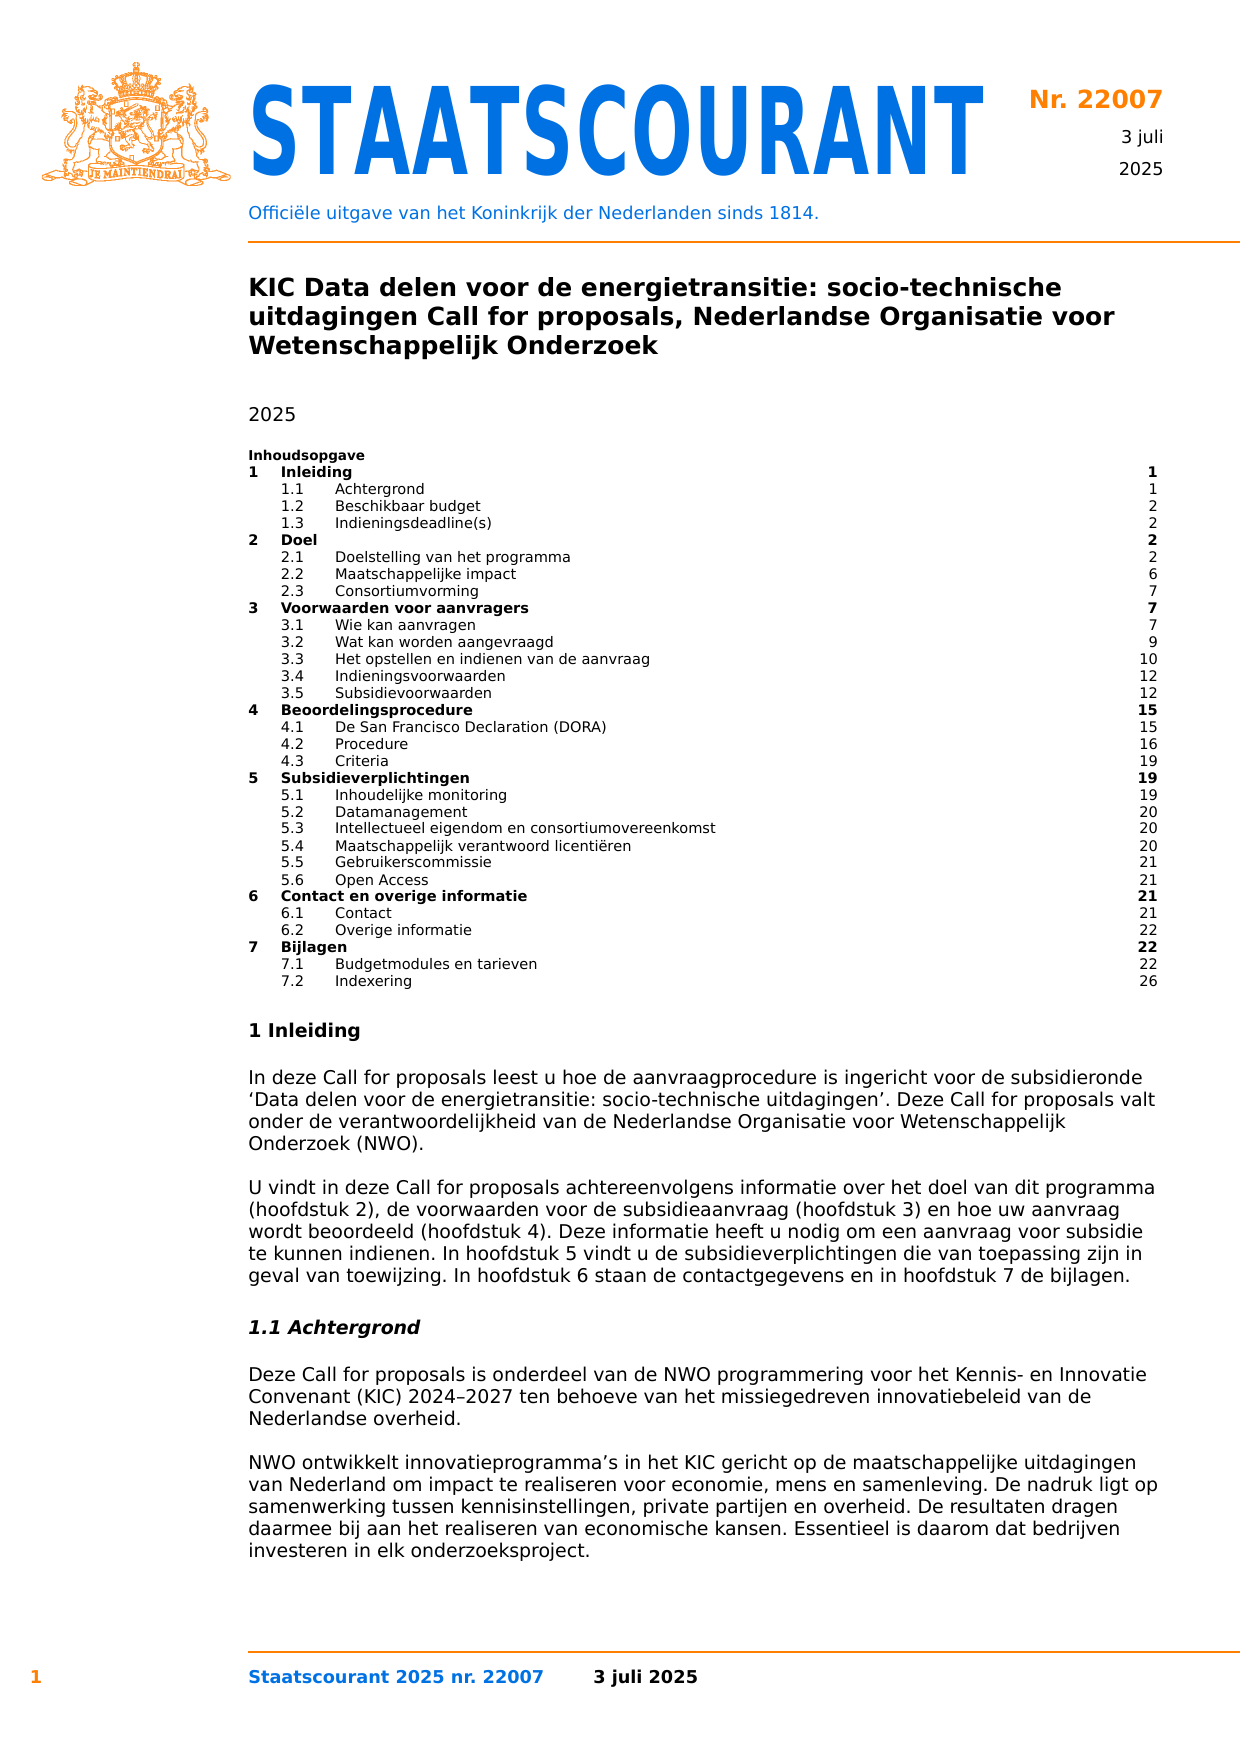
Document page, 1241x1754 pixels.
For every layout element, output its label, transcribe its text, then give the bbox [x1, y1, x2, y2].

table_header [25, 62, 248, 241]
table_cell 7.2 [275, 973, 329, 990]
table_cell 4.1 [275, 719, 329, 736]
table_cell 20 [1038, 820, 1163, 837]
table_cell 7 [1038, 617, 1163, 634]
table_cell Wat kan worden aangevraagd [329, 634, 1038, 651]
table_cell [248, 583, 274, 600]
table_cell [248, 549, 274, 566]
table_header STAATSCOURANT [248, 62, 998, 203]
table_cell Officiële uitgave van het Koninkrijk der Nederlanden sinds 1814. [248, 203, 1240, 241]
table_cell 3 [248, 600, 274, 617]
table_cell Criteria [329, 753, 1038, 769]
table_cell 3.4 [275, 668, 329, 684]
table_cell 2 [1038, 549, 1163, 566]
table_cell Open Access [329, 871, 1038, 888]
table_cell 21 [1038, 905, 1163, 922]
subtitle KIC Data delen voor de energietransitie: socio-technische uitdagingen Call for proposals, Nederlandse Organisatie voor Wetenschappelijk Onderzoek [248, 273, 1163, 361]
table_cell 1.2 [275, 498, 329, 515]
table_cell Het opstellen en indienen van de aanvraag [329, 651, 1038, 668]
table_cell 21 [1038, 854, 1163, 871]
table_cell 19 [1038, 753, 1163, 769]
table_cell 2.2 [275, 566, 329, 583]
table_cell Indieningsdeadline(s) [329, 515, 1038, 532]
table_cell Bijlagen [275, 939, 1038, 956]
table_cell Doelstelling van het programma [329, 549, 1038, 566]
table_header Inhoudsopgave [248, 448, 1163, 464]
picture [41, 62, 231, 186]
table_cell [248, 905, 274, 922]
table_cell [248, 651, 274, 668]
table_cell [248, 956, 274, 973]
table_cell [248, 736, 274, 752]
table_cell 10 [1038, 651, 1163, 668]
table_cell 2.1 [275, 549, 329, 566]
text Deze Call for proposals is onderdeel van de NWO programmering voor het Kennis- en Innovatie Convenant (KIC) 2024–2027 ten behoeve van het missiegedreven innovatiebeleid van de Nederlandse overheid. [248, 1364, 1163, 1430]
table_cell 5 [248, 770, 274, 786]
table_cell [248, 854, 274, 871]
table_cell [248, 566, 274, 583]
table_cell [248, 498, 274, 515]
table_cell 3.5 [275, 685, 329, 702]
table_cell 20 [1038, 838, 1163, 854]
table_cell Maatschappelijke impact [329, 566, 1038, 583]
subtitle 1.1 Achtergrond [248, 1317, 1163, 1339]
table_cell Gebruikerscommissie [329, 854, 1038, 871]
table_cell [248, 617, 274, 634]
table_cell 21 [1038, 871, 1163, 888]
table_cell [248, 922, 274, 939]
table_cell 5.5 [275, 854, 329, 871]
table_cell Subsidieverplichtingen [275, 770, 1038, 786]
table_cell 4 [248, 702, 274, 718]
table_cell 22 [1038, 956, 1163, 973]
table_cell Consortiumvorming [329, 583, 1038, 600]
table_cell [248, 871, 274, 888]
subtitle 1 Inleiding [248, 1020, 1163, 1042]
table_cell 1 [1038, 481, 1163, 498]
text 2025 [248, 404, 1163, 426]
table_cell Indexering [329, 973, 1038, 990]
table_cell 22 [1038, 939, 1163, 956]
table_cell 2 [1038, 515, 1163, 532]
table_cell 3 juli [998, 121, 1240, 153]
table_cell 16 [1038, 736, 1163, 752]
table_cell [248, 804, 274, 820]
table_cell 7.1 [275, 956, 329, 973]
table_cell Wie kan aanvragen [329, 617, 1038, 634]
table_cell 4.3 [275, 753, 329, 769]
text U vindt in deze Call for proposals achtereenvolgens informatie over het doel van dit programma (hoofdstuk 2), de voorwaarden voor de subsidieaanvraag (hoofdstuk 3) en hoe uw aanvraag wordt beoordeeld (hoofdstuk 4). Deze informatie heeft u nodig om een aanvraag voor subsidie te kunnen indienen. In hoofdstuk 5 vindt u de subsidieverplichtingen die van toepassing zijn in geval van toewijzing. In hoofdstuk 6 staan de contactgegevens en in hoofdstuk 7 de bijlagen. [248, 1177, 1163, 1287]
table_cell 15 [1038, 719, 1163, 736]
table_cell 6.2 [275, 922, 329, 939]
table_cell 19 [1038, 770, 1163, 786]
text NWO ontwikkelt innovatieprogramma’s in het KIC gericht op de maatschappelijke uitdagingen van Nederland om impact te realiseren voor economie, mens en samenleving. De nadruk ligt op samenwerking tussen kennisinstellingen, private partijen en overheid. De resultaten dragen daarmee bij aan het realiseren van economische kansen. Essentieel is daarom dat bedrijven investeren in elk onderzoeksproject. [248, 1452, 1163, 1562]
table_cell Beoordelingsprocedure [275, 702, 1038, 718]
table_cell Procedure [329, 736, 1038, 752]
table_cell 5.1 [275, 786, 329, 803]
table_cell 12 [1038, 668, 1163, 684]
table_cell Indieningsvoorwaarden [329, 668, 1038, 684]
table_cell 20 [1038, 804, 1163, 820]
table_cell De San Francisco Declaration (DORA) [329, 719, 1038, 736]
table_cell 6 [248, 888, 274, 905]
table_cell 3.3 [275, 651, 329, 668]
table_cell [248, 753, 274, 769]
table_cell Subsidievoorwaarden [329, 685, 1038, 702]
table_cell 2 [1038, 532, 1163, 549]
table_cell 5.2 [275, 804, 329, 820]
table_cell [248, 786, 274, 803]
table_cell 5.3 [275, 820, 329, 837]
table_cell Intellectueel eigendom en consortiumovereenkomst [329, 820, 1038, 837]
table_cell Doel [275, 532, 1038, 549]
table_cell 3.1 [275, 617, 329, 634]
table_cell Contact [329, 905, 1038, 922]
table_cell 6.1 [275, 905, 329, 922]
table_cell 26 [1038, 973, 1163, 990]
table_cell 1 [248, 464, 274, 481]
table_cell 6 [1038, 566, 1163, 583]
table_cell 2 [248, 532, 274, 549]
table_cell Beschikbaar budget [329, 498, 1038, 515]
table_cell 3.2 [275, 634, 329, 651]
table_cell [248, 515, 274, 532]
table_cell 7 [1038, 583, 1163, 600]
table_cell 5.4 [275, 838, 329, 854]
table_cell Budgetmodules en tarieven [329, 956, 1038, 973]
table_cell [248, 481, 274, 498]
table_cell Inhoudelijke monitoring [329, 786, 1038, 803]
table_cell 12 [1038, 685, 1163, 702]
table_cell Achtergrond [329, 481, 1038, 498]
table_cell Contact en overige informatie [275, 888, 1038, 905]
table_cell [248, 685, 274, 702]
table_cell Datamanagement [329, 804, 1038, 820]
table_cell 2025 [998, 153, 1240, 203]
table_cell 1 [1038, 464, 1163, 481]
table_cell 15 [1038, 702, 1163, 718]
table_cell [248, 973, 274, 990]
table_cell 9 [1038, 634, 1163, 651]
text In deze Call for proposals leest u hoe de aanvraagprocedure is ingericht voor de subsidieronde ‘Data delen voor de energietransitie: socio-technische uitdagingen’. Deze Call for proposals valt onder de verantwoordelijkheid van de Nederlandse Organisatie voor Wetenschappelijk Onderzoek (NWO). [248, 1067, 1163, 1155]
table_cell [248, 820, 274, 837]
table_cell 4.2 [275, 736, 329, 752]
table_cell 7 [1038, 600, 1163, 617]
table_cell [248, 634, 274, 651]
table_cell 7 [248, 939, 274, 956]
table_cell Inleiding [275, 464, 1038, 481]
table_cell [248, 668, 274, 684]
table_cell Voorwaarden voor aanvragers [275, 600, 1038, 617]
table_cell [248, 719, 274, 736]
table_cell 2 [1038, 498, 1163, 515]
table_cell [248, 838, 274, 854]
table_cell 19 [1038, 786, 1163, 803]
table_cell 22 [1038, 922, 1163, 939]
table_cell 2.3 [275, 583, 329, 600]
table_cell 1.3 [275, 515, 329, 532]
table_cell 21 [1038, 888, 1163, 905]
table_cell Maatschappelijk verantwoord licentiëren [329, 838, 1038, 854]
table_header Nr. 22007 [998, 62, 1240, 121]
table_cell 5.6 [275, 871, 329, 888]
table_cell Overige informatie [329, 922, 1038, 939]
table_cell 1.1 [275, 481, 329, 498]
